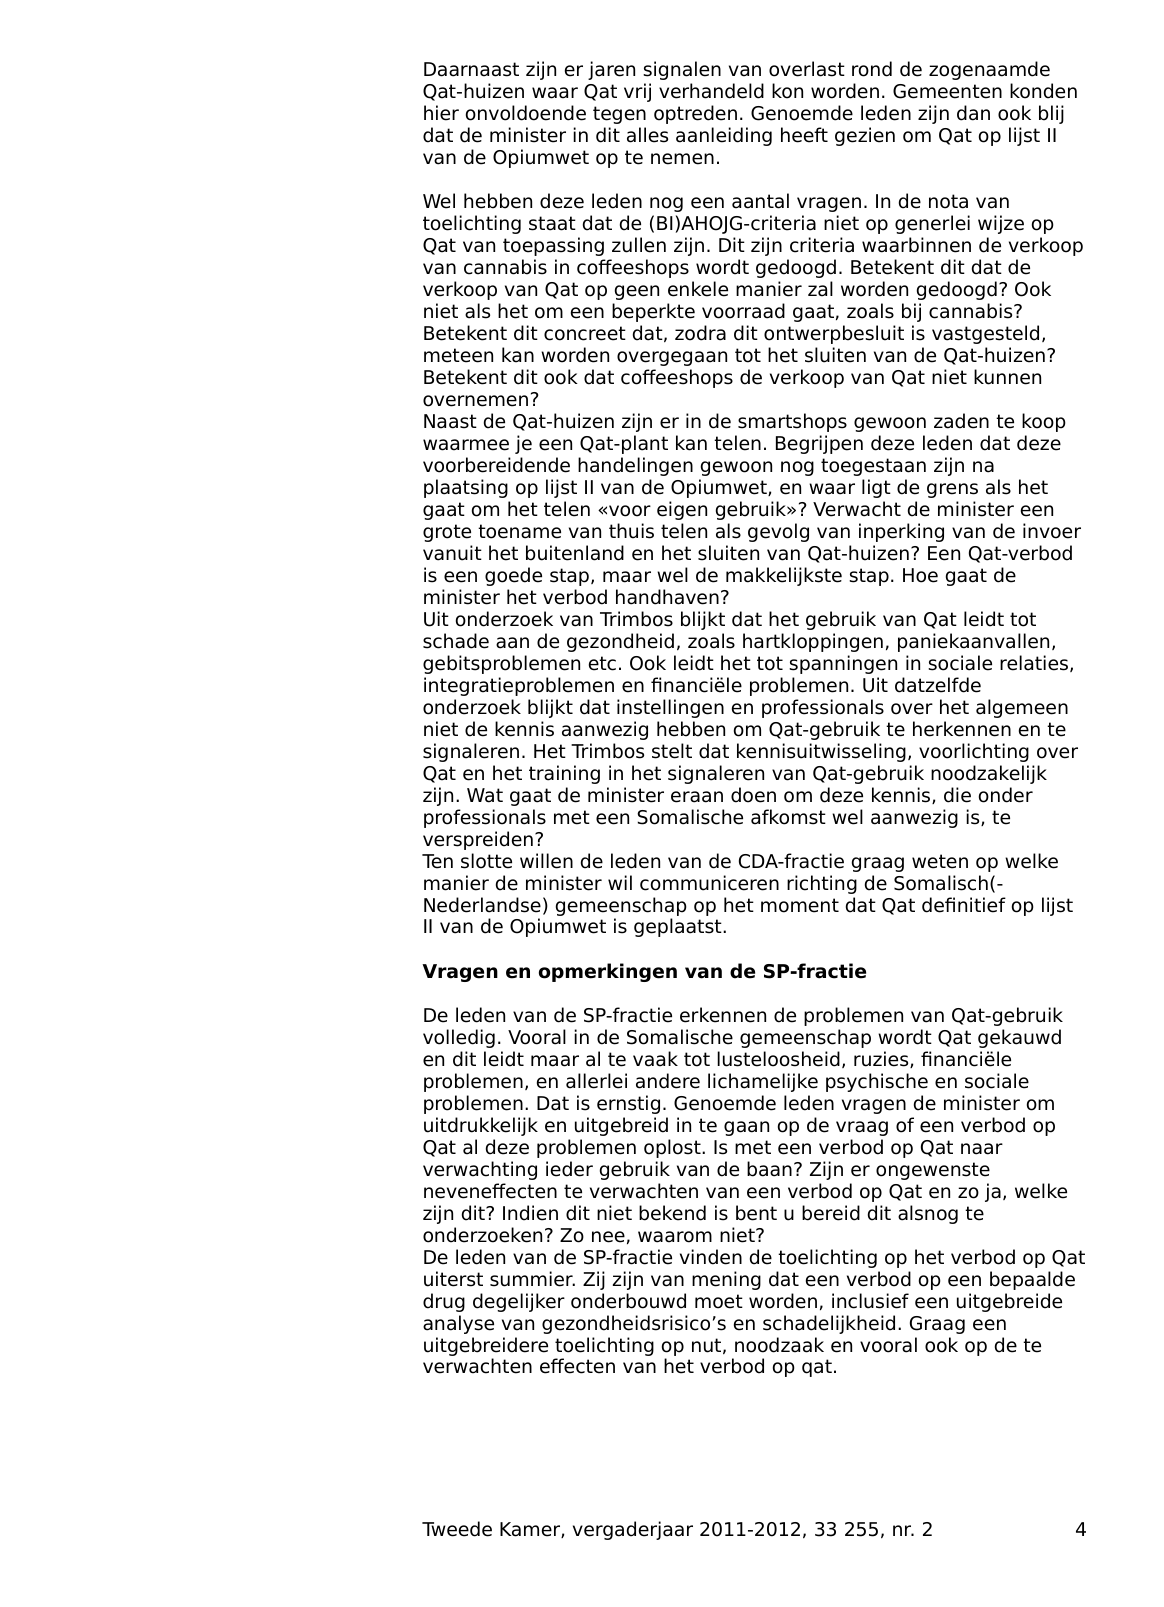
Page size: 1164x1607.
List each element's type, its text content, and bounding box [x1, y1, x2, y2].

text Uit onderzoek van Trimbos blijkt dat het gebruik van Qat leidt tot schade aan de gezondheid, zoals hartkloppingen, paniekaanvallen, gebitsproblemen etc. Ook leidt het tot spanningen in sociale relaties, integratieproblemen en financiële problemen. Uit datzelfde onderzoek blijkt dat instellingen en professionals over het algemeen niet de kennis aanwezig hebben om Qat-gebruik te herkennen en te signaleren. Het Trimbos stelt dat kennisuitwisseling, voorlichting over Qat en het training in het signaleren van Qat-gebruik noodzakelijk zijn. Wat gaat de minister eraan doen om deze kennis, die onder professionals met een Somalische afkomst wel aanwezig is, te verspreiden? [422, 609, 1087, 851]
text Naast de Qat-huizen zijn er in de smartshops gewoon zaden te koop waarmee je een Qat-plant kan telen. Begrijpen deze leden dat deze voorbereidende handelingen gewoon nog toegestaan zijn na plaatsing op lijst II van de Opiumwet, en waar ligt de grens als het gaat om het telen «voor eigen gebruik»? Verwacht de minister een grote toename van thuis telen als gevolg van inperking van de invoer vanuit het buitenland en het sluiten van Qat-huizen? Een Qat-verbod is een goede stap, maar wel de makkelijkste stap. Hoe gaat de minister het verbod handhaven? [422, 411, 1087, 609]
text De leden van de SP-fractie vinden de toelichting op het verbod op Qat uiterst summier. Zij zijn van mening dat een verbod op een bepaalde drug degelijker onderbouwd moet worden, inclusief een uitgebreide analyse van gezondheidsrisico’s en schadelijkheid. Graag een uitgebreidere toelichting op nut, noodzaak en vooral ook op de te verwachten effecten van het verbod op qat. [422, 1247, 1087, 1378]
text Ten slotte willen de leden van de CDA-fractie graag weten op welke manier de minister wil communiceren richting de Somalisch(-Nederlandse) gemeenschap op het moment dat Qat definitief op lijst II van de Opiumwet is geplaatst. [422, 851, 1087, 938]
text Wel hebben deze leden nog een aantal vragen. In de nota van toelichting staat dat de (BI)AHOJG-criteria niet op generlei wijze op Qat van toepassing zullen zijn. Dit zijn criteria waarbinnen de verkoop van cannabis in coffeeshops wordt gedoogd. Betekent dit dat de verkoop van Qat op geen enkele manier zal worden gedoogd? Ook niet als het om een beperkte voorraad gaat, zoals bij cannabis? Betekent dit concreet dat, zodra dit ontwerpbesluit is vastgesteld, meteen kan worden overgegaan tot het sluiten van de Qat-huizen? Betekent dit ook dat coffeeshops de verkoop van Qat niet kunnen overnemen? [422, 191, 1087, 411]
subtitle Vragen en opmerkingen van de SP-fractie [422, 961, 1087, 983]
text De leden van de SP-fractie erkennen de problemen van Qat-gebruik volledig. Vooral in de Somalische gemeenschap wordt Qat gekauwd en dit leidt maar al te vaak tot lusteloosheid, ruzies, financiële problemen, en allerlei andere lichamelijke psychische en sociale problemen. Dat is ernstig. Genoemde leden vragen de minister om uitdrukkelijk en uitgebreid in te gaan op de vraag of een verbod op Qat al deze problemen oplost. Is met een verbod op Qat naar verwachting ieder gebruik van de baan? Zijn er ongewenste neveneffecten te verwachten van een verbod op Qat en zo ja, welke zijn dit? Indien dit niet bekend is bent u bereid dit alsnog te onderzoeken? Zo nee, waarom niet? [422, 1005, 1087, 1247]
text Daarnaast zijn er jaren signalen van overlast rond de zogenaamde Qat-huizen waar Qat vrij verhandeld kon worden. Gemeenten konden hier onvoldoende tegen optreden. Genoemde leden zijn dan ook blij dat de minister in dit alles aanleiding heeft gezien om Qat op lijst II van de Opiumwet op te nemen. [422, 59, 1087, 169]
